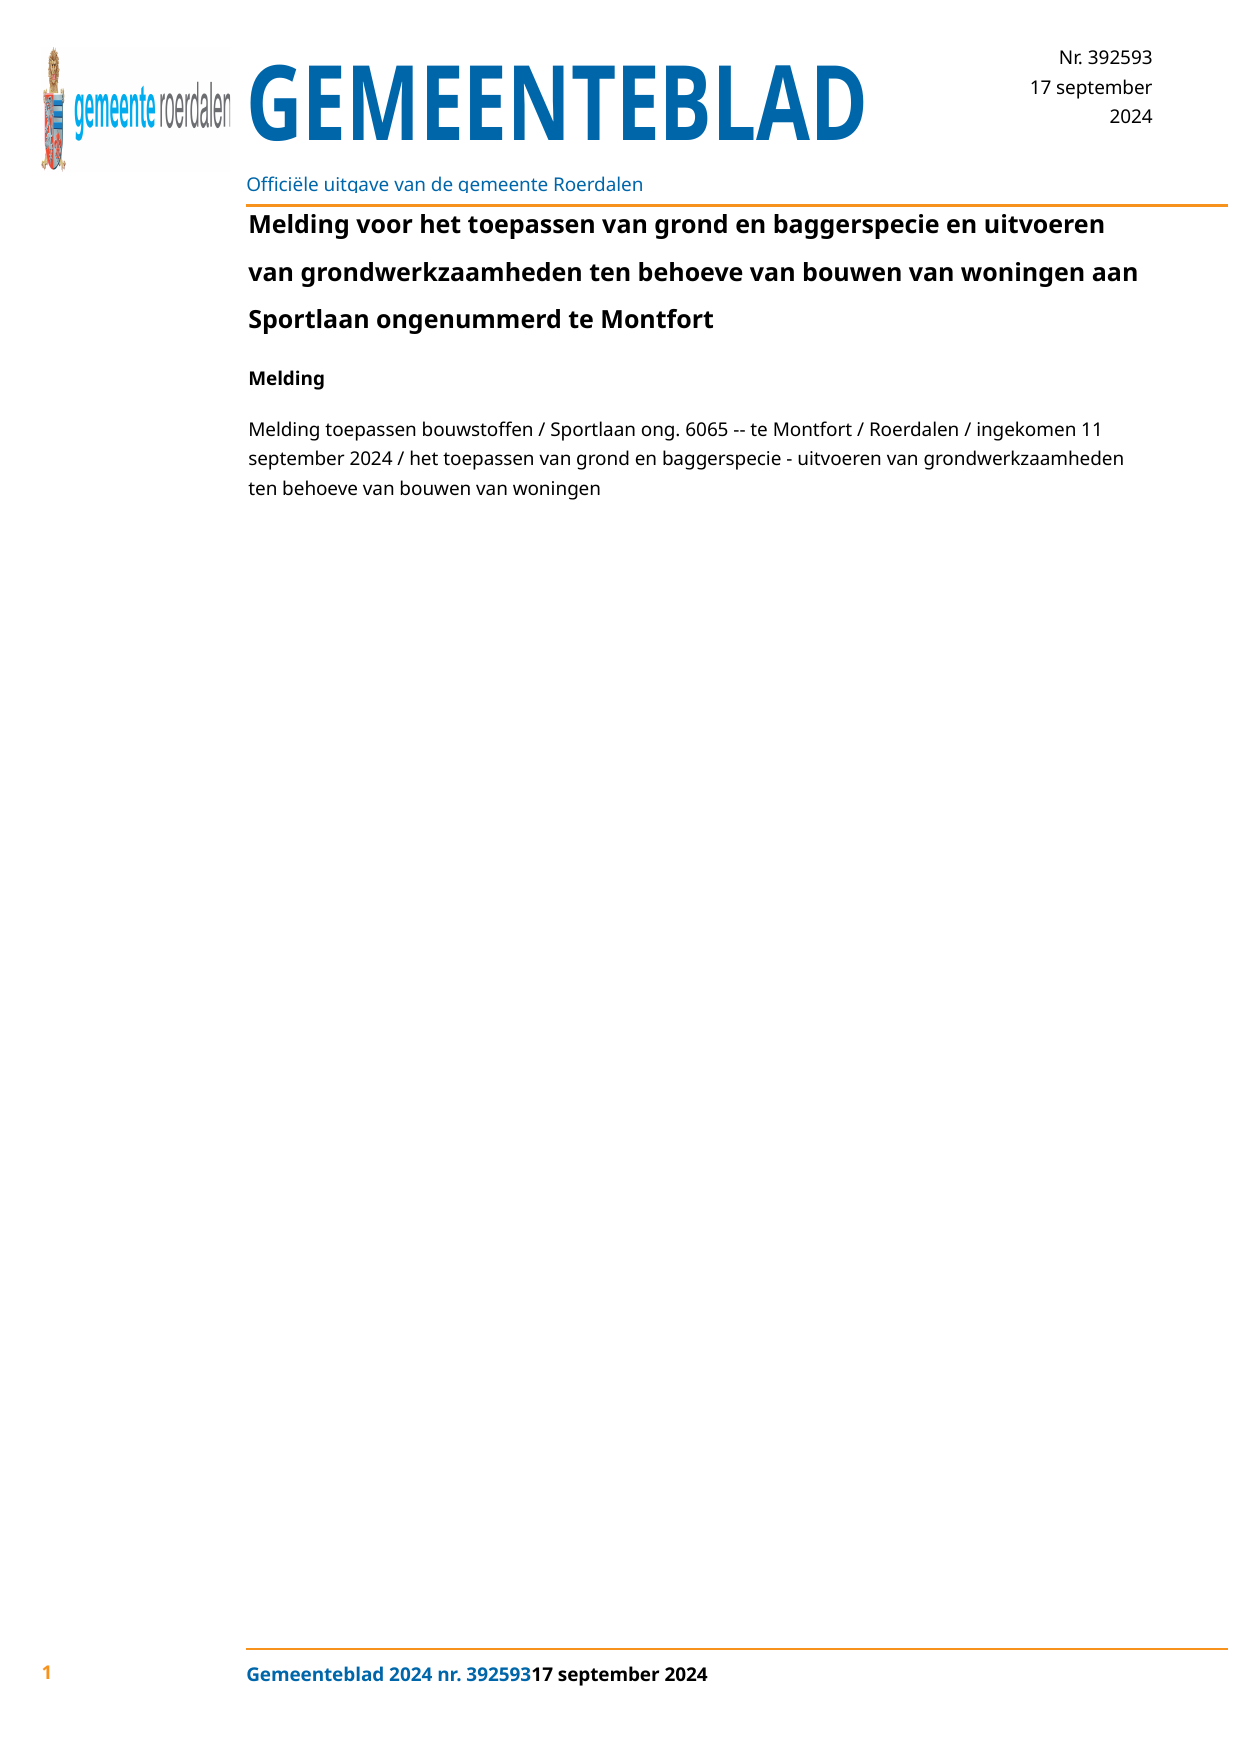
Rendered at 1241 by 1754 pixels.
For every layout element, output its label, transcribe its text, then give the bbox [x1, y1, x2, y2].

picture [41, 47, 231, 172]
text Melding toepassen bouwstoffen / Sportlaan ong. 6065 -- te Montfort / Roerdalen / ingekomen 11 september 2024 / het toepassen van grond en baggerspecie - uitvoeren van grondwerkzaamheden ten behoeve van bouwen van woningen [248, 416, 1152, 501]
text Melding [248, 366, 1152, 391]
text Melding voor het toepassen van grond en baggerspecie en uitvoeren van grondwerkzaamheden ten behoeve van bouwen van woningen aan Sportlaan ongenummerd te Montfort [248, 207, 1152, 336]
